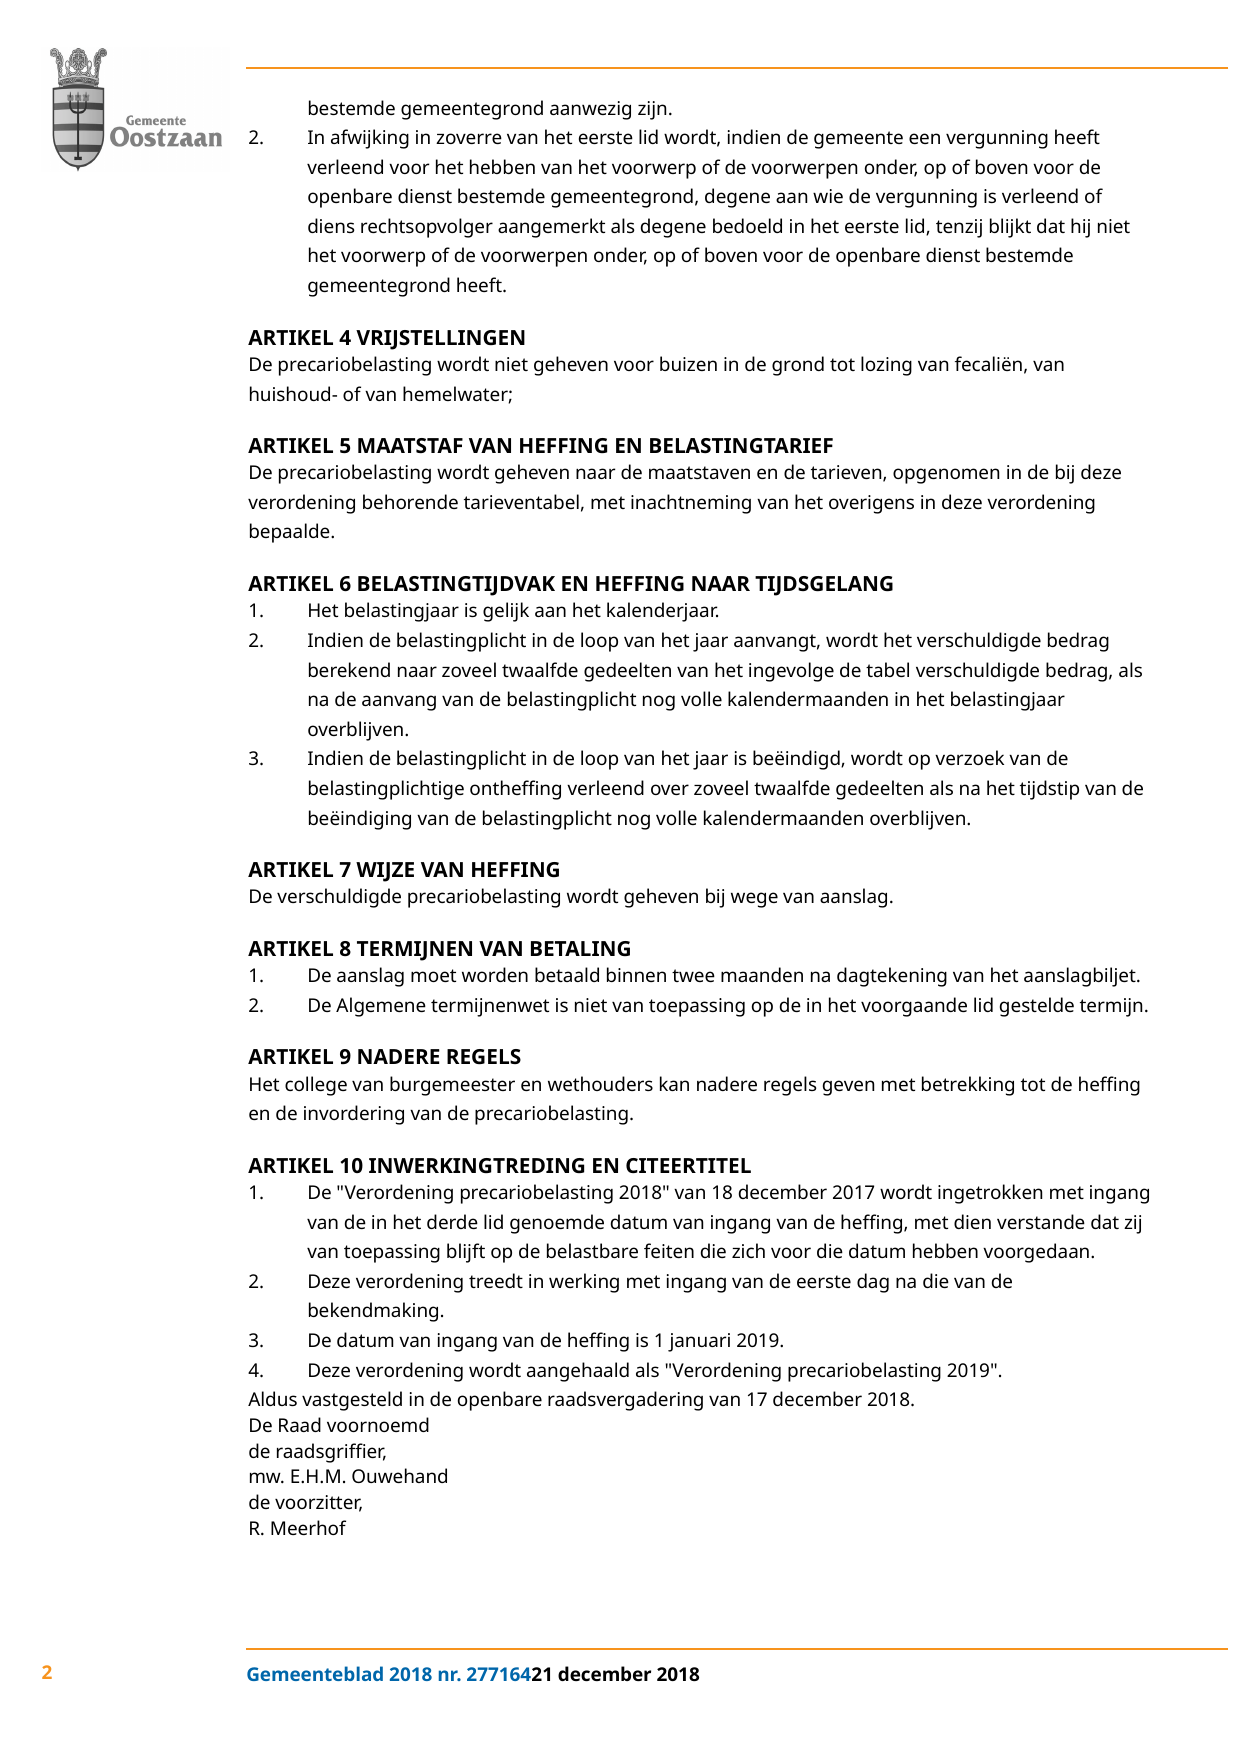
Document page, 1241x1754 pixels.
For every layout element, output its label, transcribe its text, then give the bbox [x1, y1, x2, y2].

list De datum van ingang van de heffing is 1 januari 2019. [248, 1327, 1152, 1353]
list Deze verordening treedt in werking met ingang van de eerste dag na die van de bekendmaking. [248, 1268, 1152, 1323]
text De precariobelasting wordt geheven naar de maatstaven en de tarieven, opgenomen in de bij deze verordening behorende tarieventabel, met inachtneming van het overigens in deze verordening bepaalde. [248, 459, 1152, 544]
list In afwijking in zoverre van het eerste lid wordt, indien de gemeente een vergunning heeft verleend voor het hebben van het voorwerp of de voorwerpen onder, op of boven voor de openbare dienst bestemde gemeentegrond, degene aan wie de vergunning is verleend of diens rechtsopvolger aangemerkt als degene bedoeld in het eerste lid, tenzij blijkt dat hij niet het voorwerp of de voorwerpen onder, op of boven voor de openbare dienst bestemde gemeentegrond heeft. [248, 124, 1152, 298]
list Indien de belastingplicht in de loop van het jaar is beëindigd, wordt op verzoek van de belastingplichtige ontheffing verleend over zoveel twaalfde gedeelten als na het tijdstip van de beëindiging van de belastingplicht nog volle kalendermaanden overblijven. [248, 746, 1152, 830]
text ARTIKEL 10 INWERKINGTREDING EN CITEERTITEL [248, 1151, 1152, 1179]
text ARTIKEL 9 NADERE REGELS [248, 1042, 1152, 1071]
text ARTIKEL 7 WIJZE VAN HEFFING [248, 855, 1152, 883]
text R. Meerhof [248, 1515, 1152, 1541]
text De precariobelasting wordt niet geheven voor buizen in de grond tot lozing van fecaliën, van huishoud- of van hemelwater; [248, 351, 1152, 406]
list De Algemene termijnenwet is niet van toepassing op de in het voorgaande lid gestelde termijn. [248, 992, 1152, 1018]
text De Raad voornoemd [248, 1412, 1152, 1438]
text Aldus vastgesteld in de openbare raadsvergadering van 17 december 2018. [248, 1386, 1152, 1412]
text ARTIKEL 5 MAATSTAF VAN HEFFING EN BELASTINGTARIEF [248, 431, 1152, 459]
text de voorzitter, [248, 1489, 1152, 1515]
text ARTIKEL 4 VRIJSTELLINGEN [248, 323, 1152, 351]
text ARTIKEL 6 BELASTINGTIJDVAK EN HEFFING NAAR TIJDSGELANG [248, 569, 1152, 598]
text De verschuldigde precariobelasting wordt geheven bij wege van aanslag. [248, 883, 1152, 909]
list De "Verordening precariobelasting 2018" van 18 december 2017 wordt ingetrokken met ingang van de in het derde lid genoemde datum van ingang van de heffing, met dien verstande dat zij van toepassing blijft op de belastbare feiten die zich voor die datum hebben voorgedaan. [248, 1179, 1152, 1264]
text de raadsgriffier, [248, 1438, 1152, 1463]
list De aanslag moet worden betaald binnen twee maanden na dagtekening van het aanslagbiljet. [248, 962, 1152, 988]
text Het college van burgemeester en wethouders kan nadere regels geven met betrekking tot de heffing en de invordering van de precariobelasting. [248, 1071, 1152, 1126]
list Het belastingjaar is gelijk aan het kalenderjaar. [248, 598, 1152, 623]
list bestemde gemeentegrond aanwezig zijn. [248, 95, 1152, 121]
text mw. E.H.M. Ouwehand [248, 1463, 1152, 1489]
text ARTIKEL 8 TERMIJNEN VAN BETALING [248, 934, 1152, 962]
list Deze verordening wordt aangehaald als "Verordening precariobelasting 2019". [248, 1357, 1152, 1382]
list Indien de belastingplicht in de loop van het jaar aanvangt, wordt het verschuldigde bedrag berekend naar zoveel twaalfde gedeelten van het ingevolge de tabel verschuldigde bedrag, als na de aanvang van de belastingplicht nog volle kalendermaanden in het belastingjaar overblijven. [248, 627, 1152, 742]
picture [41, 47, 231, 172]
